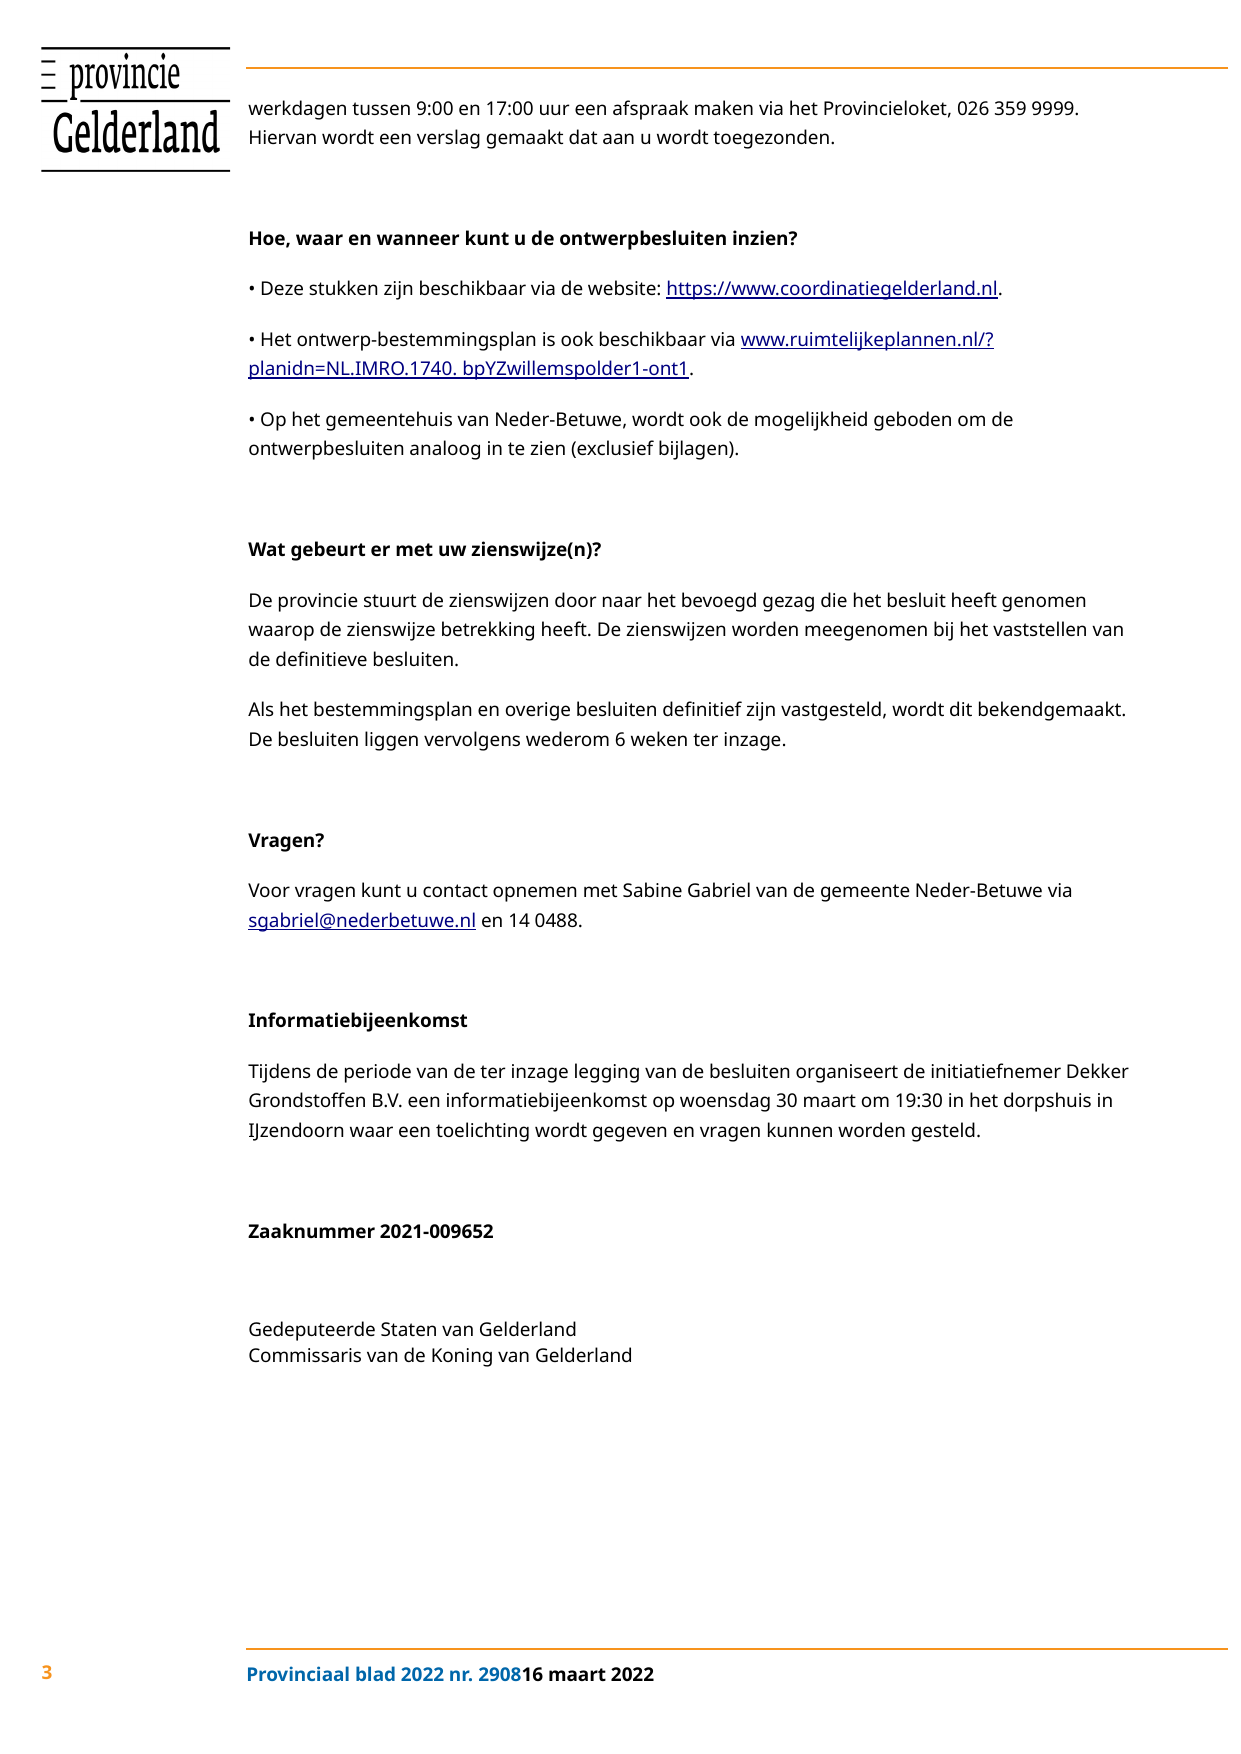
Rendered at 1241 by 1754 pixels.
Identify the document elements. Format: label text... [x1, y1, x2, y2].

text Commissaris van de Koning van Gelderland [248, 1342, 1152, 1368]
text Voor vragen kunt u contact opnemen met Sabine Gabriel van de gemeente Neder-Betuwe via sgabriel@nederbetuwe.nl en 14 0488. [248, 877, 1152, 933]
text Als het bestemmingsplan en overige besluiten definitief zijn vastgesteld, wordt dit bekendgemaakt. De besluiten liggen vervolgens wederom 6 weken ter inzage. [248, 696, 1152, 752]
text Hoe, waar en wanneer kunt u de ontwerpbesluiten inzien? [248, 225, 1152, 251]
text • Deze stukken zijn beschikbaar via de website: https://www.coordinatiegelderland.nl. [248, 276, 1152, 301]
text De provincie stuurt de zienswijzen door naar het bevoegd gezag die het besluit heeft genomen waarop de zienswijze betrekking heeft. De zienswijzen worden meegenomen bij het vaststellen van de definitieve besluiten. [248, 587, 1152, 672]
text werkdagen tussen 9:00 en 17:00 uur een afspraak maken via het Provincieloket, 026 359 9999. Hiervan wordt een verslag gemaakt dat aan u wordt toegezonden. [248, 95, 1152, 150]
text Zaaknummer 2021-009652 [248, 1218, 1152, 1244]
picture [41, 47, 231, 172]
text Gedeputeerde Staten van Gelderland [248, 1316, 1152, 1342]
text • Het ontwerp-bestemmingsplan is ook beschikbaar via www.ruimtelijkeplannen.nl/?planidn=NL.IMRO.1740. bpYZwillemspolder1-ont1. [248, 326, 1152, 381]
text Wat gebeurt er met uw zienswijze(n)? [248, 536, 1152, 562]
text Tijdens de periode van de ter inzage legging van de besluiten organiseert de initiatiefnemer Dekker Grondstoffen B.V. een informatiebijeenkomst op woensdag 30 maart om 19:30 in het dorpshuis in IJzendoorn waar een toelichting wordt gegeven en vragen kunnen worden gesteld. [248, 1058, 1152, 1143]
text • Op het gemeentehuis van Neder-Betuwe, wordt ook de mogelijkheid geboden om de ontwerpbesluiten analoog in te zien (exclusief bijlagen). [248, 406, 1152, 461]
text Vragen? [248, 827, 1152, 853]
text Informatiebijeenkomst [248, 1008, 1152, 1033]
